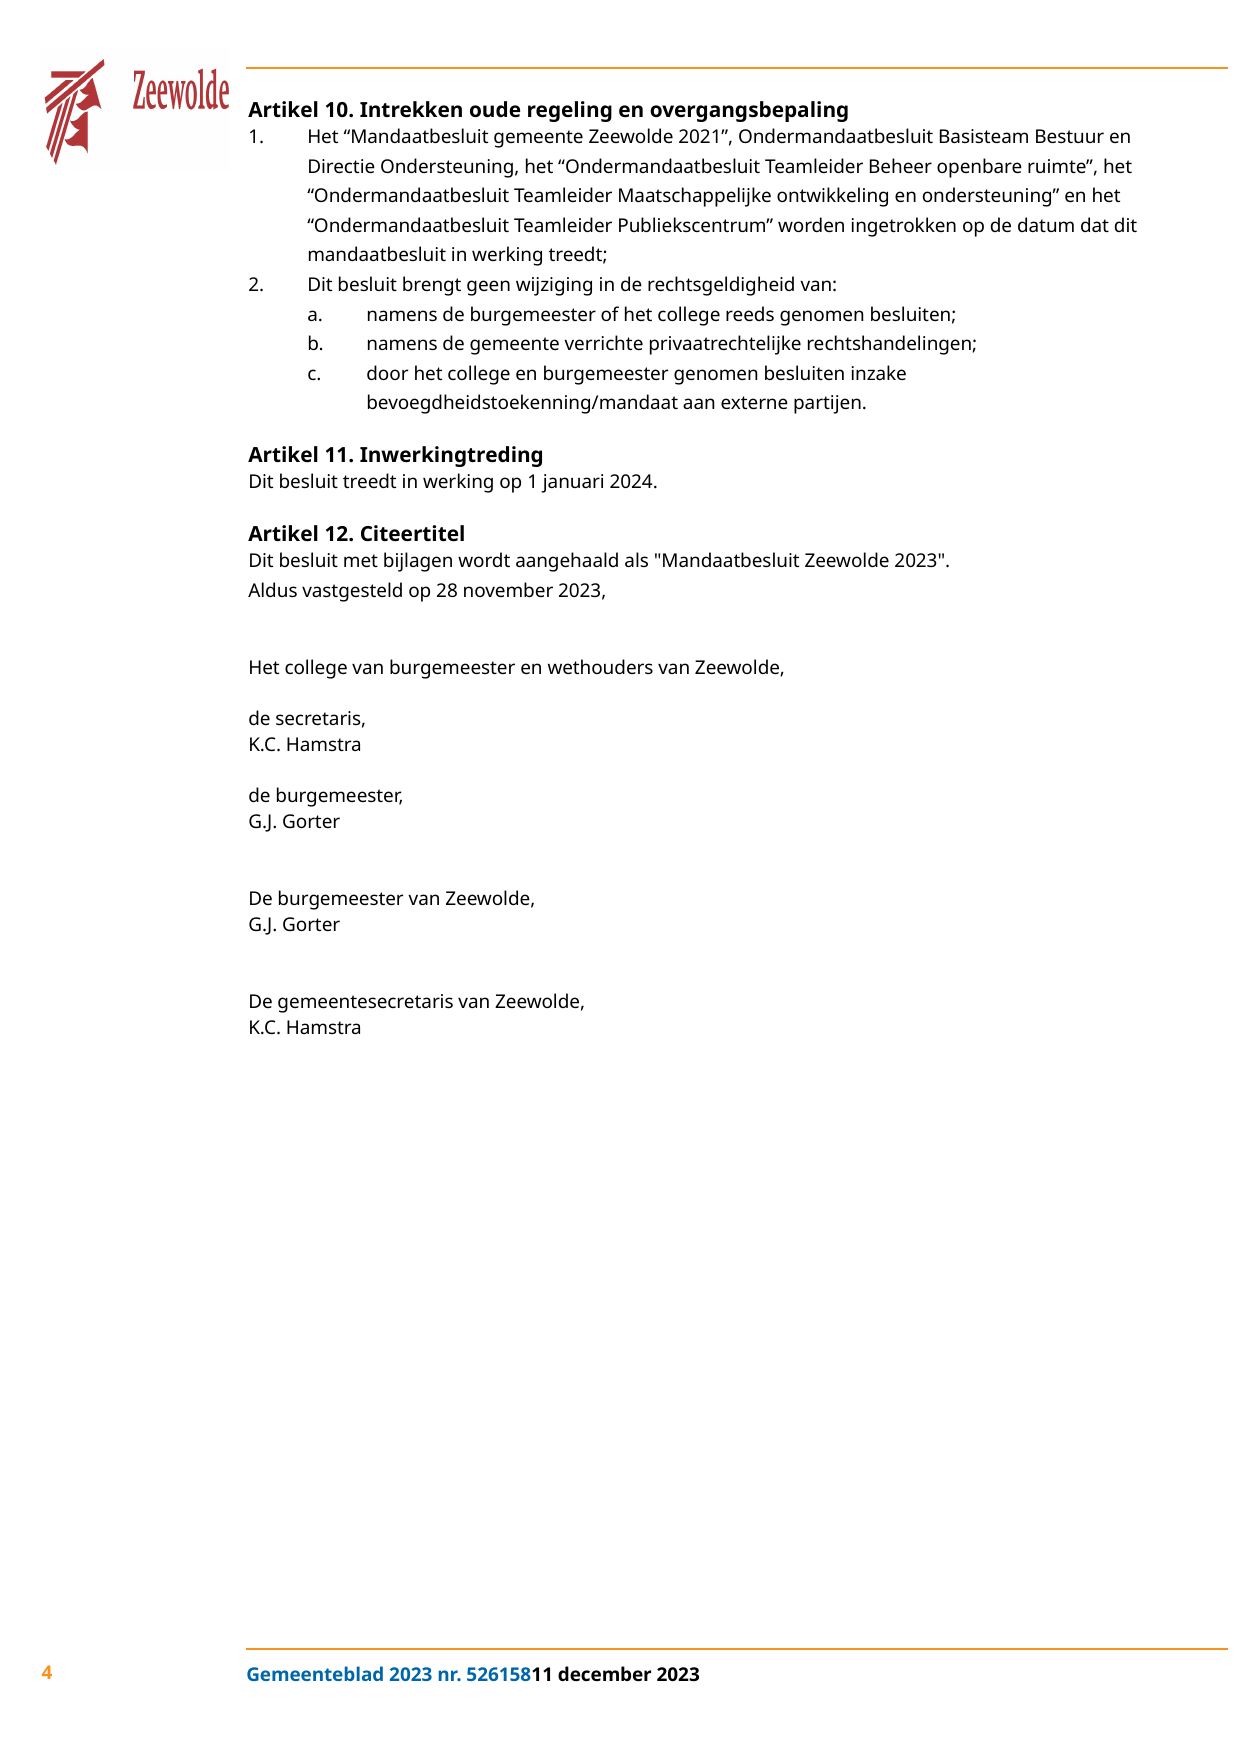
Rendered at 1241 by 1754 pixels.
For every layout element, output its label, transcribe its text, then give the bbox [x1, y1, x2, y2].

list namens de burgemeester of het college reeds genomen besluiten; [307, 301, 1152, 326]
text De burgemeester van Zeewolde, [248, 886, 1152, 911]
text de burgemeester, [248, 783, 1152, 808]
text De gemeentesecretaris van Zeewolde, [248, 988, 1152, 1014]
list namens de gemeente verrichte privaatrechtelijke rechtshandelingen; [307, 330, 1152, 356]
text G.J. Gorter [248, 808, 1152, 834]
text G.J. Gorter [248, 911, 1152, 937]
text Aldus vastgesteld op 28 november 2023, [248, 577, 1152, 602]
text Dit besluit treedt in werking op 1 januari 2024. [248, 468, 1152, 494]
text Artikel 11. Inwerkingtreding [248, 440, 1152, 468]
text Artikel 12. Citeertitel [248, 519, 1152, 547]
text de secretaris, [248, 705, 1152, 731]
list door het college en burgemeester genomen besluiten inzake bevoegdheidstoekenning/mandaat aan externe partijen. [307, 360, 1152, 415]
text K.C. Hamstra [248, 731, 1152, 757]
text Het college van burgemeester en wethouders van Zeewolde, [248, 654, 1152, 680]
text Artikel 10. Intrekken oude regeling en overgangsbepaling [248, 95, 1152, 123]
list Het “Mandaatbesluit gemeente Zeewolde 2021”, Ondermandaatbesluit Basisteam Bestuur en Directie Ondersteuning, het “Ondermandaatbesluit Teamleider Beheer openbare ruimte”, het “Ondermandaatbesluit Teamleider Maatschappelijke ontwikkeling en ondersteuning” en het “Ondermandaatbesluit Teamleider Publiekscentrum” worden ingetrokken op de datum dat dit mandaatbesluit in werking treedt; [248, 123, 1152, 267]
text Dit besluit met bijlagen wordt aangehaald als "Mandaatbesluit Zeewolde 2023". [248, 547, 1152, 573]
picture [41, 47, 231, 172]
text K.C. Hamstra [248, 1014, 1152, 1040]
list Dit besluit brengt geen wijziging in de rechtsgeldigheid van: [248, 271, 1152, 297]
